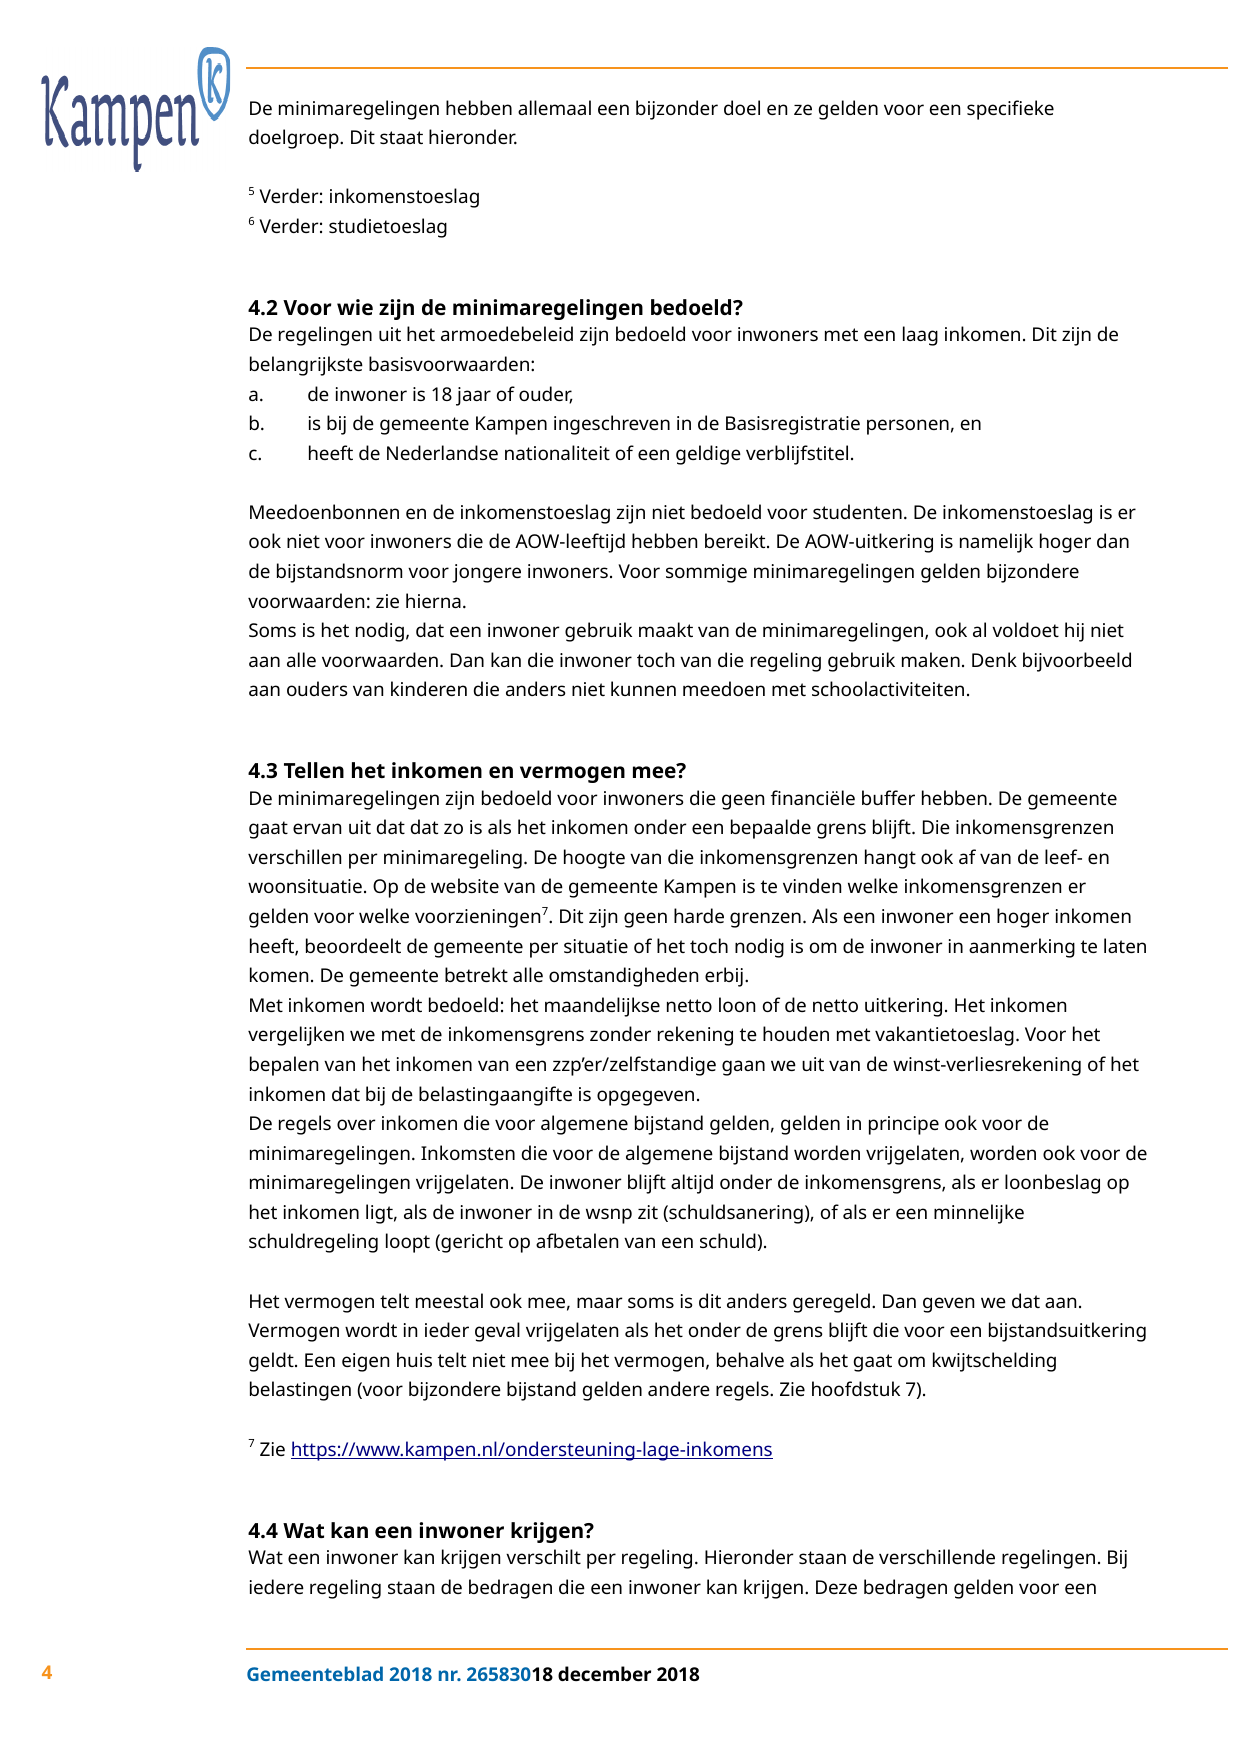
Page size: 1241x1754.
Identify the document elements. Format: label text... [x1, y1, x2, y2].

text 6 Verder: studietoeslag [248, 213, 1152, 239]
text De minimaregelingen zijn bedoeld voor inwoners die geen financiële buffer hebben. De gemeente gaat ervan uit dat dat zo is als het inkomen onder een bepaalde grens blijft. Die inkomensgrenzen verschillen per minimaregeling. De hoogte van die inkomensgrenzen hangt ook af van de leef- en woonsituatie. Op de website van de gemeente Kampen is te vinden welke inkomensgrenzen er gelden voor welke voorzieningen7. Dit zijn geen harde grenzen. Als een inwoner een hoger inkomen heeft, beoordeelt de gemeente per situatie of het toch nodig is om de inwoner in aanmerking te laten komen. De gemeente betrekt alle omstandigheden erbij. [248, 785, 1152, 988]
text De regels over inkomen die voor algemene bijstand gelden, gelden in principe ook voor de minimaregelingen. Inkomsten die voor de algemene bijstand worden vrijgelaten, worden ook voor de minimaregelingen vrijgelaten. De inwoner blijft altijd onder de inkomensgrens, als er loonbeslag op het inkomen ligt, als de inwoner in de wsnp zit (schuldsanering), of als er een minnelijke schuldregeling loopt (gericht op afbetalen van een schuld). [248, 1110, 1152, 1254]
text 4.3 Tellen het inkomen en vermogen mee? [248, 757, 1152, 785]
text 4.2 Voor wie zijn de minimaregelingen bedoeld? [248, 293, 1152, 322]
text Meedoenbonnen en de inkomenstoeslag zijn niet bedoeld voor studenten. De inkomenstoeslag is er ook niet voor inwoners die de AOW-leeftijd hebben bereikt. De AOW-uitkering is namelijk hoger dan de bijstandsnorm voor jongere inwoners. Voor sommige minimaregelingen gelden bijzondere voorwaarden: zie hierna. [248, 499, 1152, 613]
text Met inkomen wordt bedoeld: het maandelijkse netto loon of de netto uitkering. Het inkomen vergelijken we met de inkomensgrens zonder rekening te houden met vakantietoeslag. Voor het bepalen van het inkomen van een zzp’er/zelfstandige gaan we uit van de winst-verliesrekening of het inkomen dat bij de belastingaangifte is opgegeven. [248, 992, 1152, 1107]
text De minimaregelingen hebben allemaal een bijzonder doel en ze gelden voor een specifieke doelgroep. Dit staat hieronder. [248, 95, 1152, 150]
text 4.4 Wat kan een inwoner krijgen? [248, 1516, 1152, 1544]
text Wat een inwoner kan krijgen verschilt per regeling. Hieronder staan de verschillende regelingen. Bij iedere regeling staan de bedragen die een inwoner kan krijgen. Deze bedragen gelden voor een [248, 1544, 1152, 1599]
picture [41, 47, 231, 172]
list is bij de gemeente Kampen ingeschreven in de Basisregistratie personen, en [248, 410, 1152, 436]
text De regelingen uit het armoedebeleid zijn bedoeld voor inwoners met een laag inkomen. Dit zijn de belangrijkste basisvoorwaarden: [248, 322, 1152, 377]
text Soms is het nodig, dat een inwoner gebruik maakt van de minimaregelingen, ook al voldoet hij niet aan alle voorwaarden. Dan kan die inwoner toch van die regeling gebruik maken. Denk bijvoorbeeld aan ouders van kinderen die anders niet kunnen meedoen met schoolactiviteiten. [248, 617, 1152, 702]
text Het vermogen telt meestal ook mee, maar soms is dit anders geregeld. Dan geven we dat aan. Vermogen wordt in ieder geval vrijgelaten als het onder de grens blijft die voor een bijstandsuitkering geldt. Een eigen huis telt niet mee bij het vermogen, behalve als het gaat om kwijtschelding belastingen (voor bijzondere bijstand gelden andere regels. Zie hoofdstuk 7). [248, 1288, 1152, 1402]
text 7 Zie https://www.kampen.nl/ondersteuning-lage-inkomens [248, 1436, 1152, 1462]
list de inwoner is 18 jaar of ouder, [248, 381, 1152, 406]
list heeft de Nederlandse nationaliteit of een geldige verblijfstitel. [248, 440, 1152, 466]
text 5 Verder: inkomenstoeslag [248, 183, 1152, 209]
